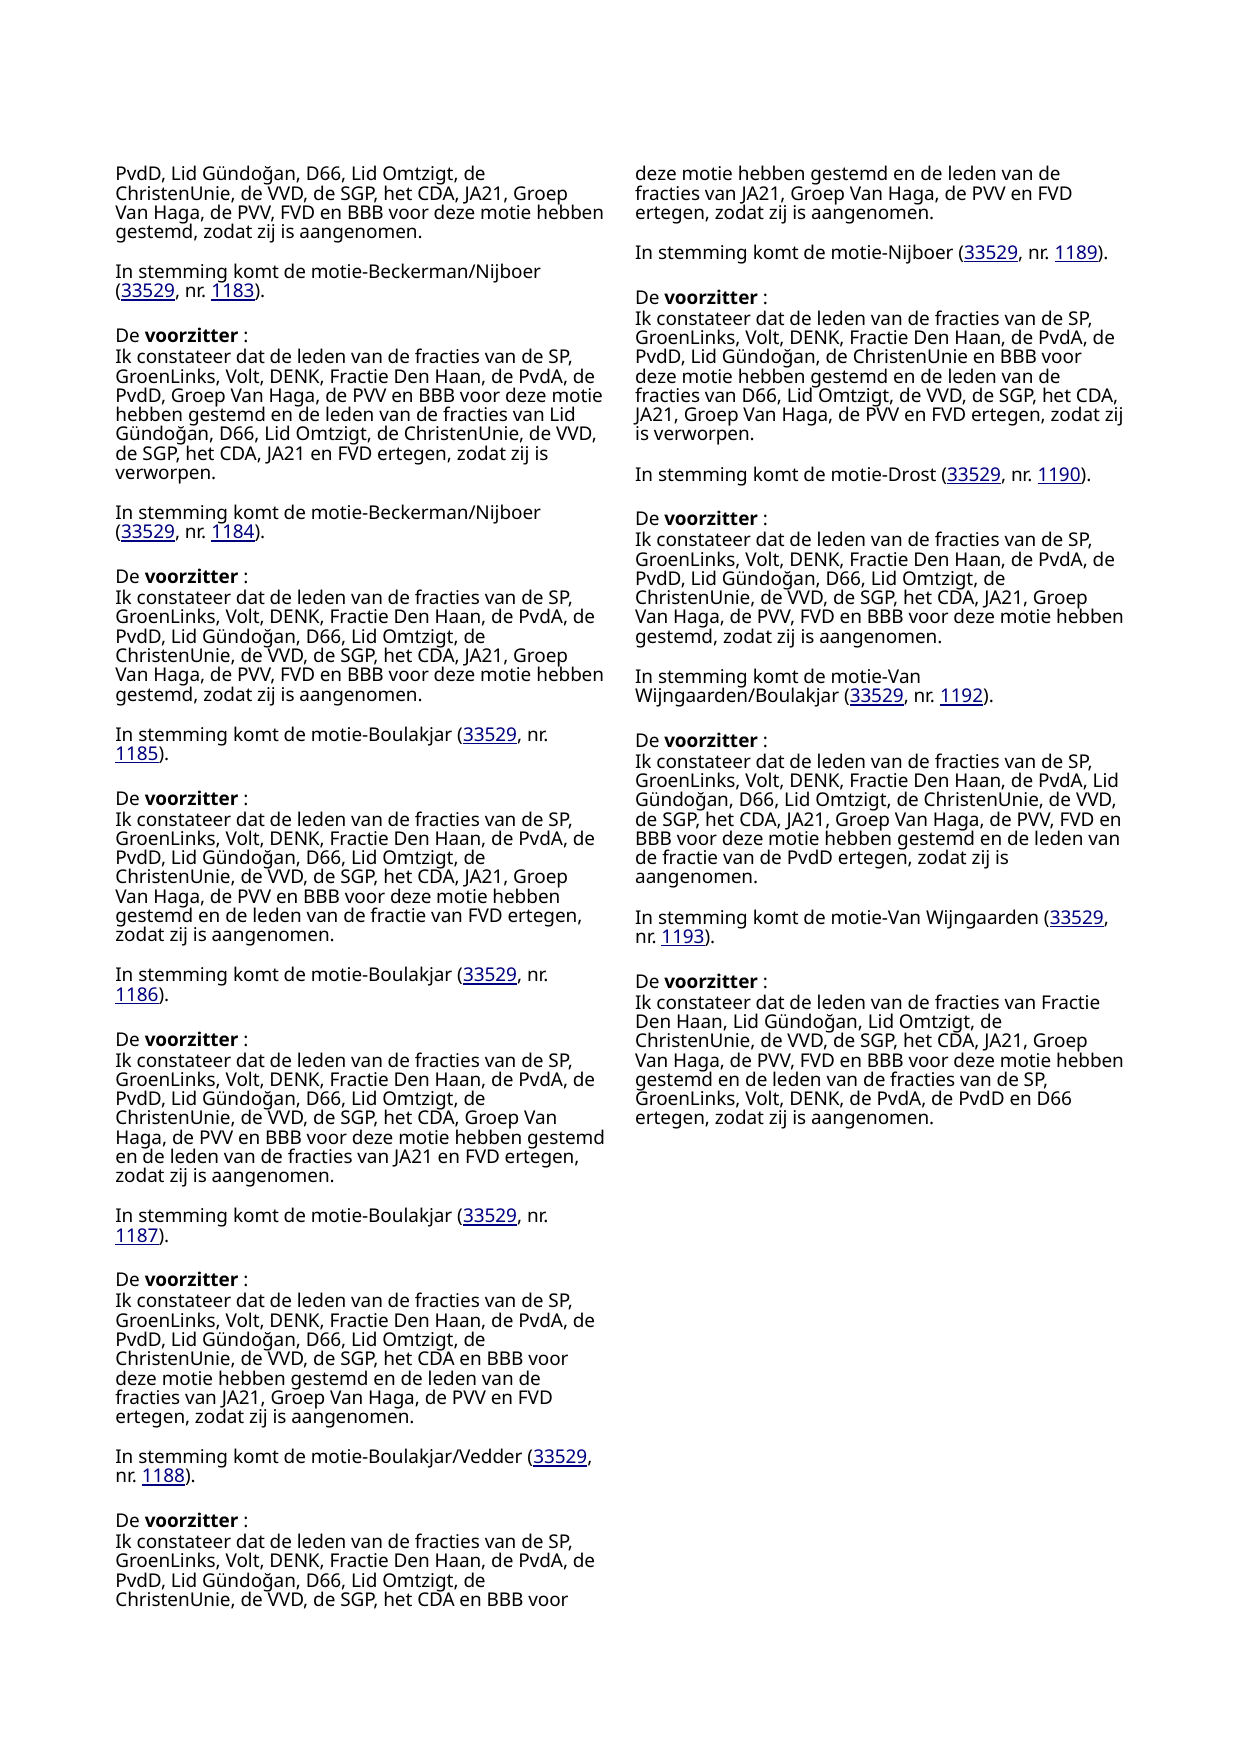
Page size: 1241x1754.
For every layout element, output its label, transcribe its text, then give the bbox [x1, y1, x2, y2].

text deze motie hebben gestemd en de leden van de fracties van JA21, Groep Van Haga, de PVV en FVD ertegen, zodat zij is aangenomen. [635, 165, 1125, 223]
text Ik constateer dat de leden van de fracties van de SP, GroenLinks, Volt, DENK, Fractie Den Haan, de PvdA, de PvdD, Lid Gündoğan, D66, Lid Omtzigt, de ChristenUnie, de VVD, de SGP, het CDA, JA21, Groep Van Haga, de PVV, FVD en BBB voor deze motie hebben gestemd, zodat zij is aangenomen. [115, 589, 605, 705]
text In stemming komt de motie-Boulakjar (33529, nr. 1185). [115, 726, 605, 764]
text In stemming komt de motie-Van Wijngaarden/Boulakjar (33529, nr. 1192). [635, 668, 1125, 706]
text Ik constateer dat de leden van de fracties van de SP, GroenLinks, Volt, DENK, Fractie Den Haan, de PvdA, de PvdD, Lid Gündoğan, D66, Lid Omtzigt, de ChristenUnie, de VVD, de SGP, het CDA, Groep Van Haga, de PVV en BBB voor deze motie hebben gestemd en de leden van de fracties van JA21 en FVD ertegen, zodat zij is aangenomen. [115, 1052, 605, 1186]
text De voorzitter : [115, 1507, 605, 1533]
text De voorzitter : [115, 323, 605, 348]
text Ik constateer dat de leden van de fracties van Fractie Den Haan, Lid Gündoğan, Lid Omtzigt, de ChristenUnie, de VVD, de SGP, het CDA, JA21, Groep Van Haga, de PVV, FVD en BBB voor deze motie hebben gestemd en de leden van de fracties van de SP, GroenLinks, Volt, DENK, de PvdA, de PvdD en D66 ertegen, zodat zij is aangenomen. [635, 994, 1125, 1129]
text Ik constateer dat de leden van de fracties van de SP, GroenLinks, Volt, DENK, Fractie Den Haan, de PvdA, de PvdD, Lid Gündoğan, D66, Lid Omtzigt, de ChristenUnie, de VVD, de SGP, het CDA, JA21, Groep Van Haga, de PVV, FVD en BBB voor deze motie hebben gestemd, zodat zij is aangenomen. [635, 531, 1125, 647]
text Ik constateer dat de leden van de fracties van de SP, GroenLinks, Volt, DENK, Fractie Den Haan, de PvdA, de PvdD, Lid Gündoğan, D66, Lid Omtzigt, de ChristenUnie, de VVD, de SGP, het CDA, JA21, Groep Van Haga, de PVV en BBB voor deze motie hebben gestemd en de leden van de fractie van FVD ertegen, zodat zij is aangenomen. [115, 811, 605, 946]
text De voorzitter : [635, 284, 1125, 310]
text De voorzitter : [115, 785, 605, 811]
text De voorzitter : [635, 506, 1125, 531]
text In stemming komt de motie-Boulakjar/Vedder (33529, nr. 1188). [115, 1448, 605, 1487]
text Ik constateer dat de leden van de fracties van de SP, GroenLinks, Volt, DENK, Fractie Den Haan, de PvdA, de PvdD, Groep Van Haga, de PVV en BBB voor deze motie hebben gestemd en de leden van de fracties van Lid Gündoğan, D66, Lid Omtzigt, de ChristenUnie, de VVD, de SGP, het CDA, JA21 en FVD ertegen, zodat zij is verworpen. [115, 348, 605, 483]
text PvdD, Lid Gündoğan, D66, Lid Omtzigt, de ChristenUnie, de VVD, de SGP, het CDA, JA21, Groep Van Haga, de PVV, FVD en BBB voor deze motie hebben gestemd, zodat zij is aangenomen. [115, 165, 605, 242]
text In stemming komt de motie-Boulakjar (33529, nr. 1187). [115, 1207, 605, 1246]
text De voorzitter : [635, 968, 1125, 994]
text Ik constateer dat de leden van de fracties van de SP, GroenLinks, Volt, DENK, Fractie Den Haan, de PvdA, de PvdD, Lid Gündoğan, D66, Lid Omtzigt, de ChristenUnie, de VVD, de SGP, het CDA en BBB voor deze motie hebben gestemd en de leden van de fracties van JA21, Groep Van Haga, de PVV en FVD ertegen, zodat zij is aangenomen. [115, 1292, 605, 1427]
text In stemming komt de motie-Drost (33529, nr. 1190). [635, 466, 1125, 485]
text Ik constateer dat de leden van de fracties van de SP, GroenLinks, Volt, DENK, Fractie Den Haan, de PvdA, de PvdD, Lid Gündoğan, D66, Lid Omtzigt, de ChristenUnie, de VVD, de SGP, het CDA en BBB voor [115, 1533, 605, 1610]
text In stemming komt de motie-Beckerman/Nijboer (33529, nr. 1183). [115, 263, 605, 302]
text In stemming komt de motie-Boulakjar (33529, nr. 1186). [115, 966, 605, 1005]
text Ik constateer dat de leden van de fracties van de SP, GroenLinks, Volt, DENK, Fractie Den Haan, de PvdA, Lid Gündoğan, D66, Lid Omtzigt, de ChristenUnie, de VVD, de SGP, het CDA, JA21, Groep Van Haga, de PVV, FVD en BBB voor deze motie hebben gestemd en de leden van de fractie van de PvdD ertegen, zodat zij is aangenomen. [635, 753, 1125, 888]
text De voorzitter : [115, 1026, 605, 1052]
text De voorzitter : [115, 1267, 605, 1292]
text In stemming komt de motie-Van Wijngaarden (33529, nr. 1193). [635, 909, 1125, 947]
text Ik constateer dat de leden van de fracties van de SP, GroenLinks, Volt, DENK, Fractie Den Haan, de PvdA, de PvdD, Lid Gündoğan, de ChristenUnie en BBB voor deze motie hebben gestemd en de leden van de fracties van D66, Lid Omtzigt, de VVD, de SGP, het CDA, JA21, Groep Van Haga, de PVV en FVD ertegen, zodat zij is verworpen. [635, 310, 1125, 445]
text In stemming komt de motie-Beckerman/Nijboer (33529, nr. 1184). [115, 504, 605, 543]
text De voorzitter : [635, 727, 1125, 753]
text De voorzitter : [115, 563, 605, 589]
text In stemming komt de motie-Nijboer (33529, nr. 1189). [635, 244, 1125, 263]
